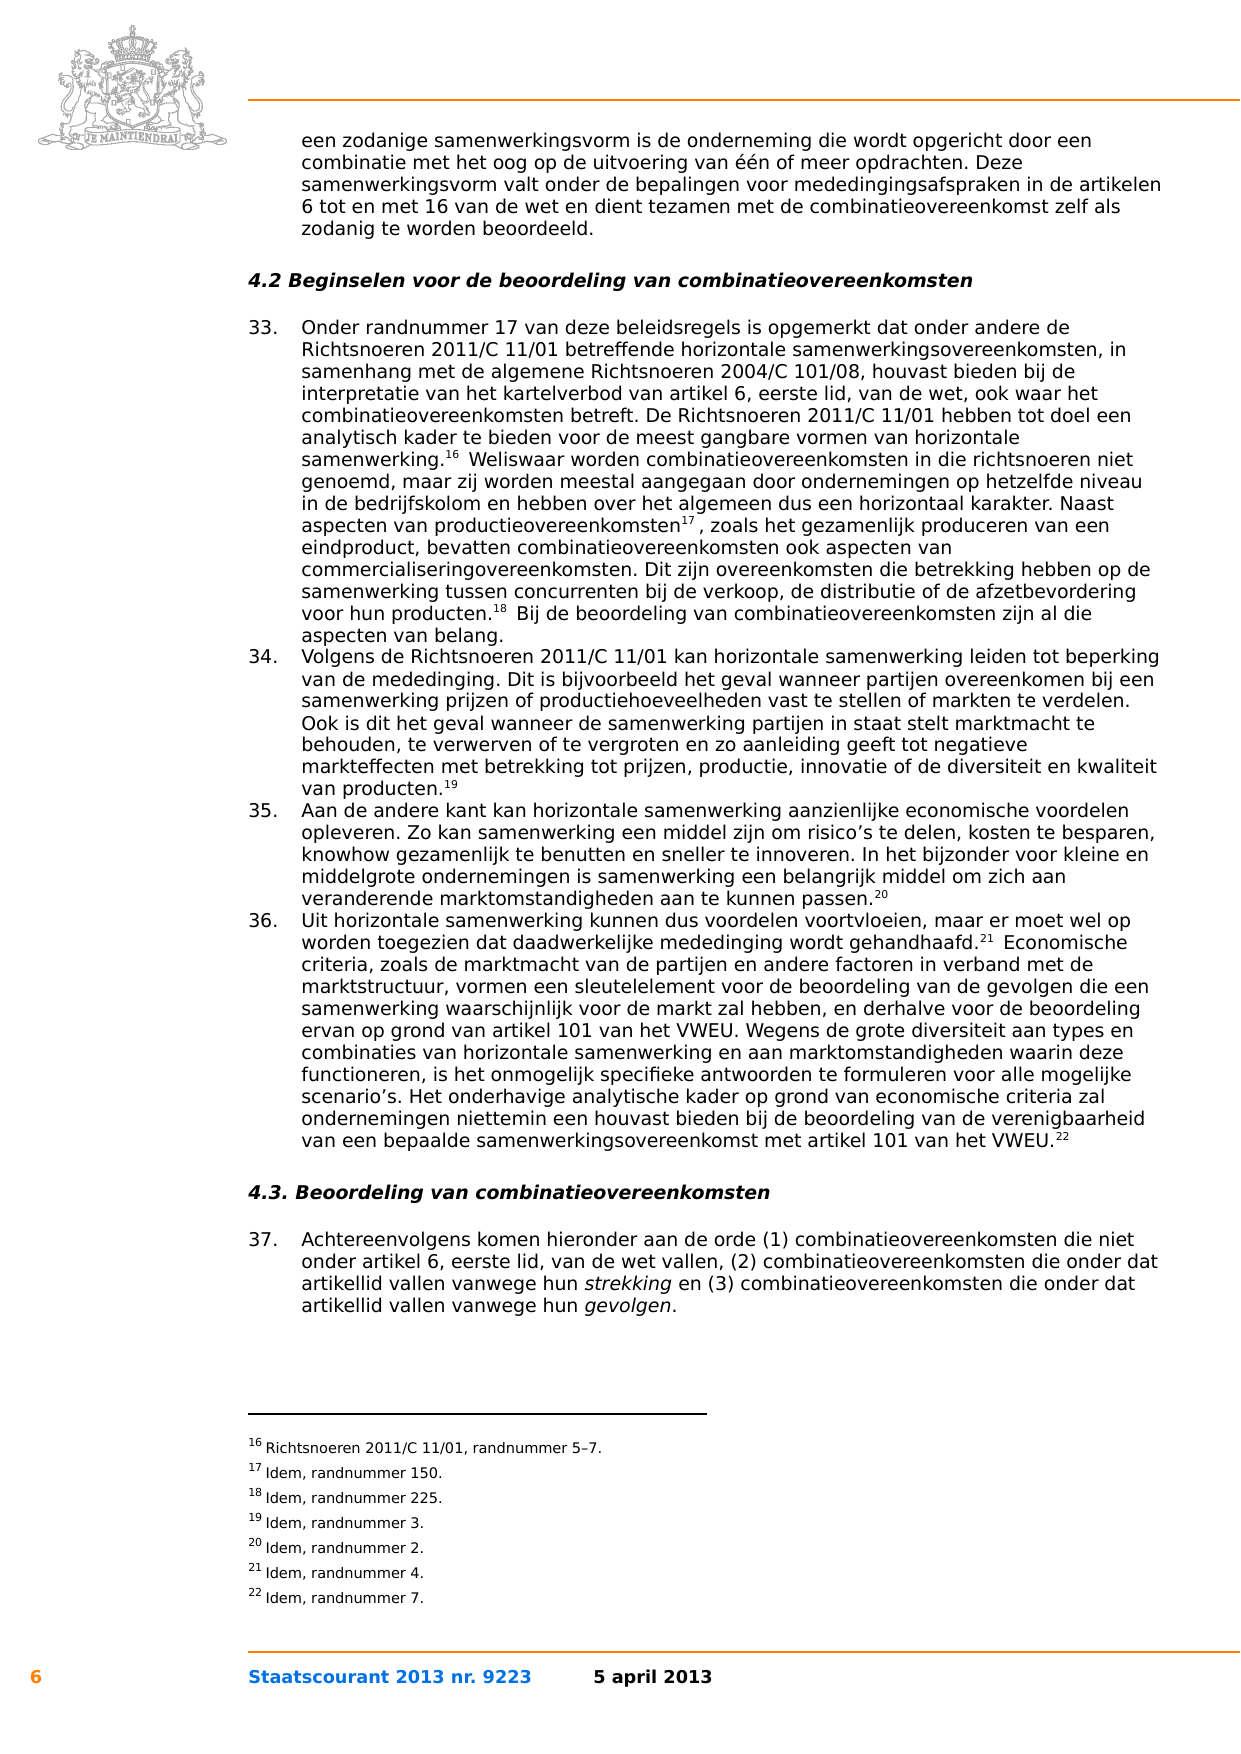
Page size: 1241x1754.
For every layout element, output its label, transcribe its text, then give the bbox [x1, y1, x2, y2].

text Idem, randnummer 2. [248, 1536, 1163, 1558]
text een zodanige samenwerkingsvorm is de onderneming die wordt opgericht door een combinatie met het oog op de uitvoering van één of meer opdrachten. Deze samenwerkingsvorm valt onder de bepalingen voor mededingingsafspraken in de artikelen 6 tot en met 16 van de wet en dient tezamen met de combinatieovereenkomst zelf als zodanig te worden beoordeeld. [248, 130, 1163, 240]
text 35. Aan de andere kant kan horizontale samenwerking aanzienlijke economische voordelen opleveren. Zo kan samenwerking een middel zijn om risico’s te delen, kosten te besparen, knowhow gezamenlijk te benutten en sneller te innoveren. In het bijzonder voor kleine en middelgrote ondernemingen is samenwerking een belangrijk middel om zich aan veranderende marktomstandigheden aan te kunnen passen. [248, 800, 1163, 910]
subtitle 4.2 Beginselen voor de beoordeling van combinatieovereenkomsten [248, 270, 1163, 292]
text Idem, randnummer 150. [248, 1461, 1163, 1483]
text Idem, randnummer 225. [248, 1486, 1163, 1508]
text 36. Uit horizontale samenwerking kunnen dus voordelen voortvloeien, maar er moet wel op worden toegezien dat daadwerkelijke mededinging wordt gehandhaafd. Economische criteria, zoals de marktmacht van de partijen en andere factoren in verband met de marktstructuur, vormen een sleutelelement voor de beoordeling van de gevolgen die een samenwerking waarschijnlijk voor de markt zal hebben, en derhalve voor de beoordeling ervan op grond van artikel 101 van het VWEU. Wegens de grote diversiteit aan types en combinaties van horizontale samenwerking en aan marktomstandigheden waarin deze functioneren, is het onmogelijk specifieke antwoorden te formuleren voor alle mogelijke scenario’s. Het onderhavige analytische kader op grond van economische criteria zal ondernemingen niettemin een houvast bieden bij de beoordeling van de verenigbaarheid van een bepaalde samenwerkingsovereenkomst met artikel 101 van het VWEU. [248, 910, 1163, 1152]
text 37. Achtereenvolgens komen hieronder aan de orde (1) combinatieovereenkomsten die niet onder artikel 6, eerste lid, van de wet vallen, (2) combinatieovereenkomsten die onder dat artikellid vallen vanwege hun strekking en (3) combinatieovereenkomsten die onder dat artikellid vallen vanwege hun gevolgen. [248, 1229, 1163, 1317]
text 34. Volgens de Richtsnoeren 2011/C 11/01 kan horizontale samenwerking leiden tot beperking van de mededinging. Dit is bijvoorbeeld het geval wanneer partijen overeenkomen bij een samenwerking prijzen of productiehoeveelheden vast te stellen of markten te verdelen. Ook is dit het geval wanneer de samenwerking partijen in staat stelt marktmacht te behouden, te verwerven of te vergroten en zo aanleiding geeft tot negatieve markteffecten met betrekking tot prijzen, productie, innovatie of de diversiteit en kwaliteit van producten. [248, 646, 1163, 800]
text Richtsnoeren 2011/C 11/01, randnummer 5–7. [248, 1436, 1163, 1458]
picture [38, 25, 227, 150]
text Idem, randnummer 4. [248, 1561, 1163, 1583]
text Idem, randnummer 3. [248, 1511, 1163, 1533]
subtitle 4.3. Beoordeling van combinatieovereenkomsten [248, 1182, 1163, 1204]
text Idem, randnummer 7. [248, 1586, 1163, 1608]
text 33. Onder randnummer 17 van deze beleidsregels is opgemerkt dat onder andere de Richtsnoeren 2011/C 11/01 betreffende horizontale samenwerkingsovereenkomsten, in samenhang met de algemene Richtsnoeren 2004/C 101/08, houvast bieden bij de interpretatie van het kartelverbod van artikel 6, eerste lid, van de wet, ook waar het combinatieovereenkomsten betreft. De Richtsnoeren 2011/C 11/01 hebben tot doel een analytisch kader te bieden voor de meest gangbare vormen van horizontale samenwerking. Weliswaar worden combinatieovereenkomsten in die richtsnoeren niet genoemd, maar zij worden meestal aangegaan door ondernemingen op hetzelfde niveau in de bedrijfskolom en hebben over het algemeen dus een horizontaal karakter. Naast aspecten van productieovereenkomsten, zoals het gezamenlijk produceren van een eindproduct, bevatten combinatieovereenkomsten ook aspecten van commercialiseringovereenkomsten. Dit zijn overeenkomsten die betrekking hebben op de samenwerking tussen concurrenten bij de verkoop, de distributie of de afzetbevordering voor hun producten. Bij de beoordeling van combinatieovereenkomsten zijn al die aspecten van belang. [248, 317, 1163, 646]
